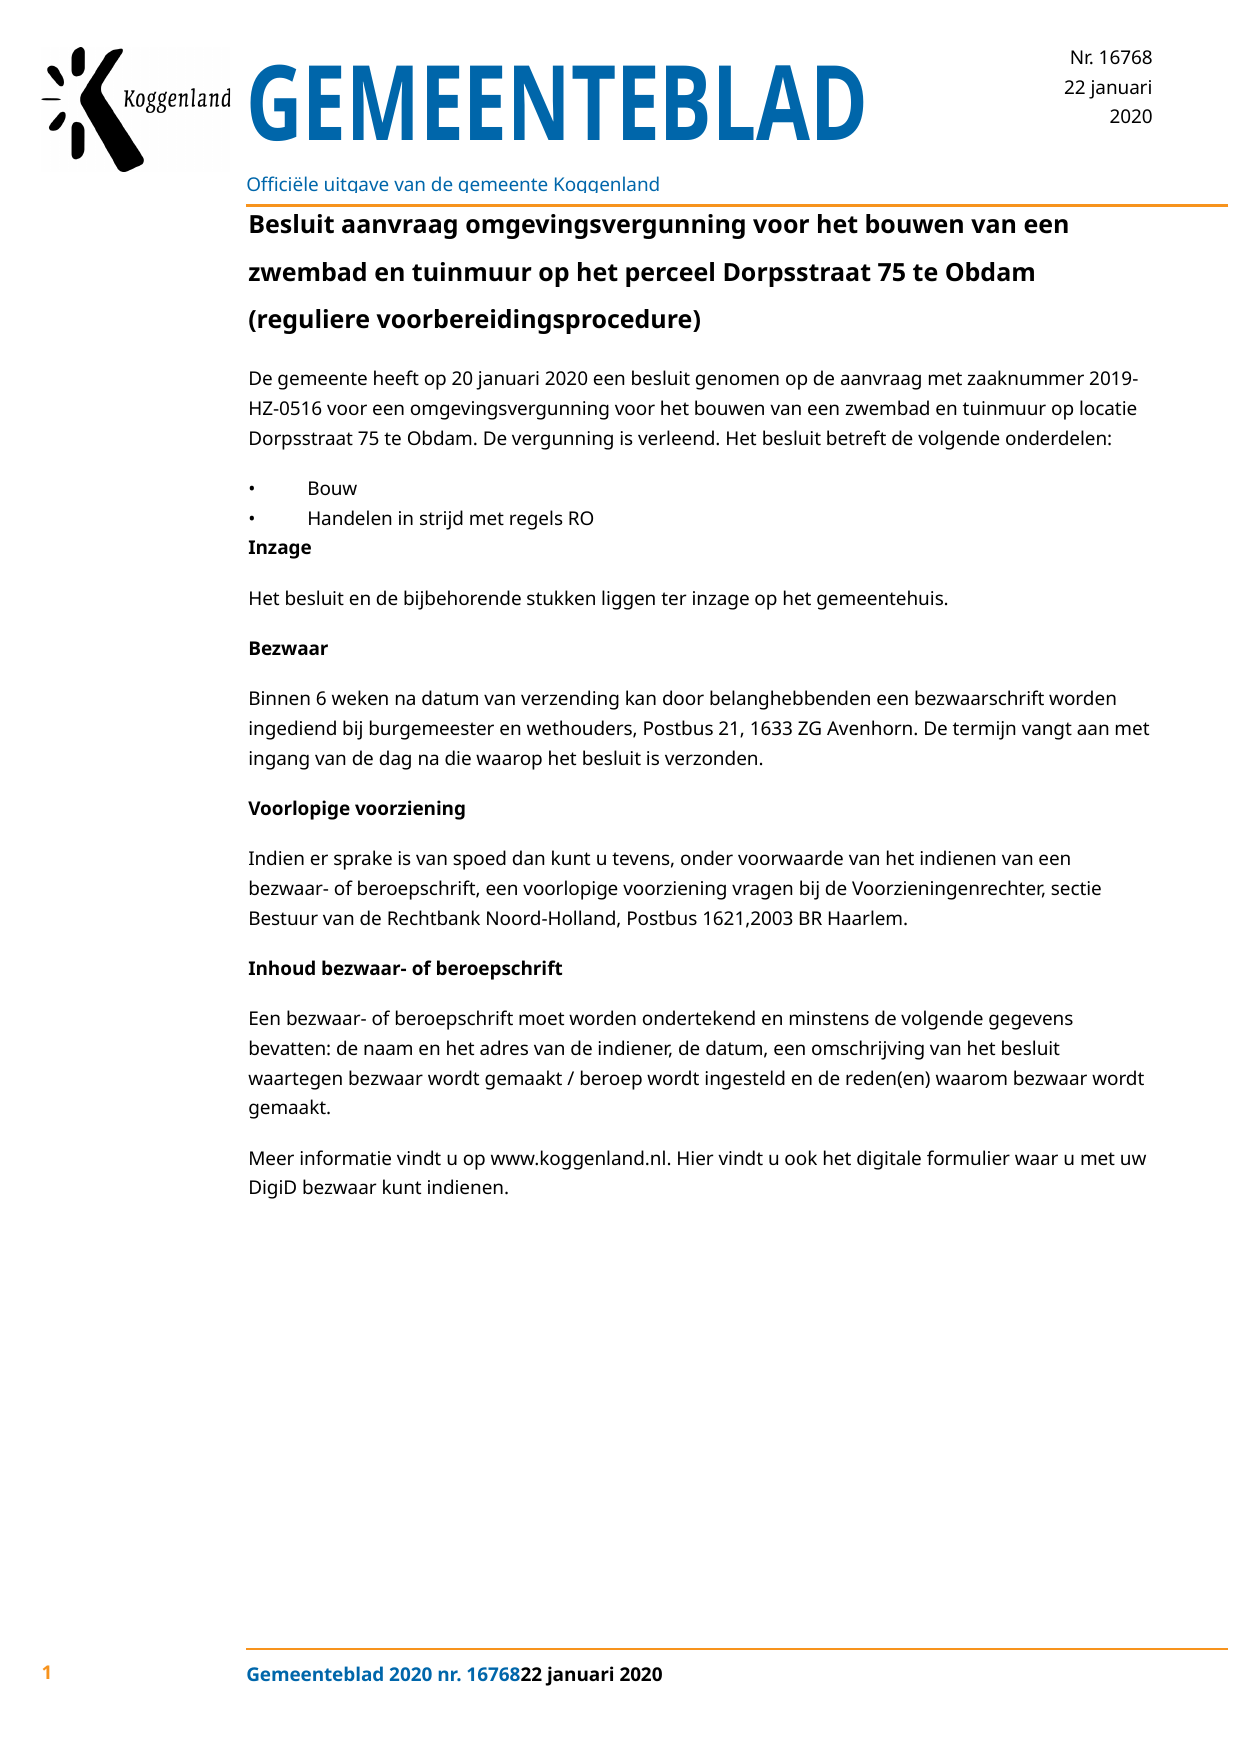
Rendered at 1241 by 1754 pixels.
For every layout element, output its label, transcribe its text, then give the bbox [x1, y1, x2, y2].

text Besluit aanvraag omgevingsvergunning voor het bouwen van een zwembad en tuinmuur op het perceel Dorpsstraat 75 te Obdam (reguliere voorbereidingsprocedure) [248, 207, 1152, 336]
text Inhoud bezwaar- of beroepschrift [248, 955, 1152, 981]
text Indien er sprake is van spoed dan kunt u tevens, onder voorwaarde van het indienen van een bezwaar- of beroepschrift, een voorlopige voorziening vragen bij de Voorzieningenrechter, sectie Bestuur van de Rechtbank Noord-Holland, Postbus 1621,2003 BR Haarlem. [248, 846, 1152, 930]
text Het besluit en de bijbehorende stukken liggen ter inzage op het gemeentehuis. [248, 585, 1152, 610]
text Meer informatie vindt u op www.koggenland.nl. Hier vindt u ook het digitale formulier waar u met uw DigiD bezwaar kunt indienen. [248, 1145, 1152, 1200]
list Bouw [248, 475, 1152, 501]
text De gemeente heeft op 20 januari 2020 een besluit genomen op de aanvraag met zaaknummer 2019-HZ-0516 voor een omgevingsvergunning voor het bouwen van een zwembad en tuinmuur op locatie Dorpsstraat 75 te Obdam. De vergunning is verleend. Het besluit betreft de volgende onderdelen: [248, 366, 1152, 450]
text Voorlopige voorziening [248, 795, 1152, 821]
text Bezwaar [248, 635, 1152, 661]
picture [41, 47, 231, 172]
text Een bezwaar- of beroepschrift moet worden ondertekend en minstens de volgende gegevens bevatten: de naam en het adres van de indiener, de datum, een omschrijving van het besluit waartegen bezwaar wordt gemaakt / beroep wordt ingesteld en de reden(en) waarom bezwaar wordt gemaakt. [248, 1006, 1152, 1120]
text Inzage [248, 534, 1152, 560]
list Handelen in strijd met regels RO [248, 505, 1152, 530]
text Binnen 6 weken na datum van verzending kan door belanghebbenden een bezwaarschrift worden ingediend bij burgemeester en wethouders, Postbus 21, 1633 ZG Avenhorn. De termijn vangt aan met ingang van de dag na die waarop het besluit is verzonden. [248, 686, 1152, 770]
